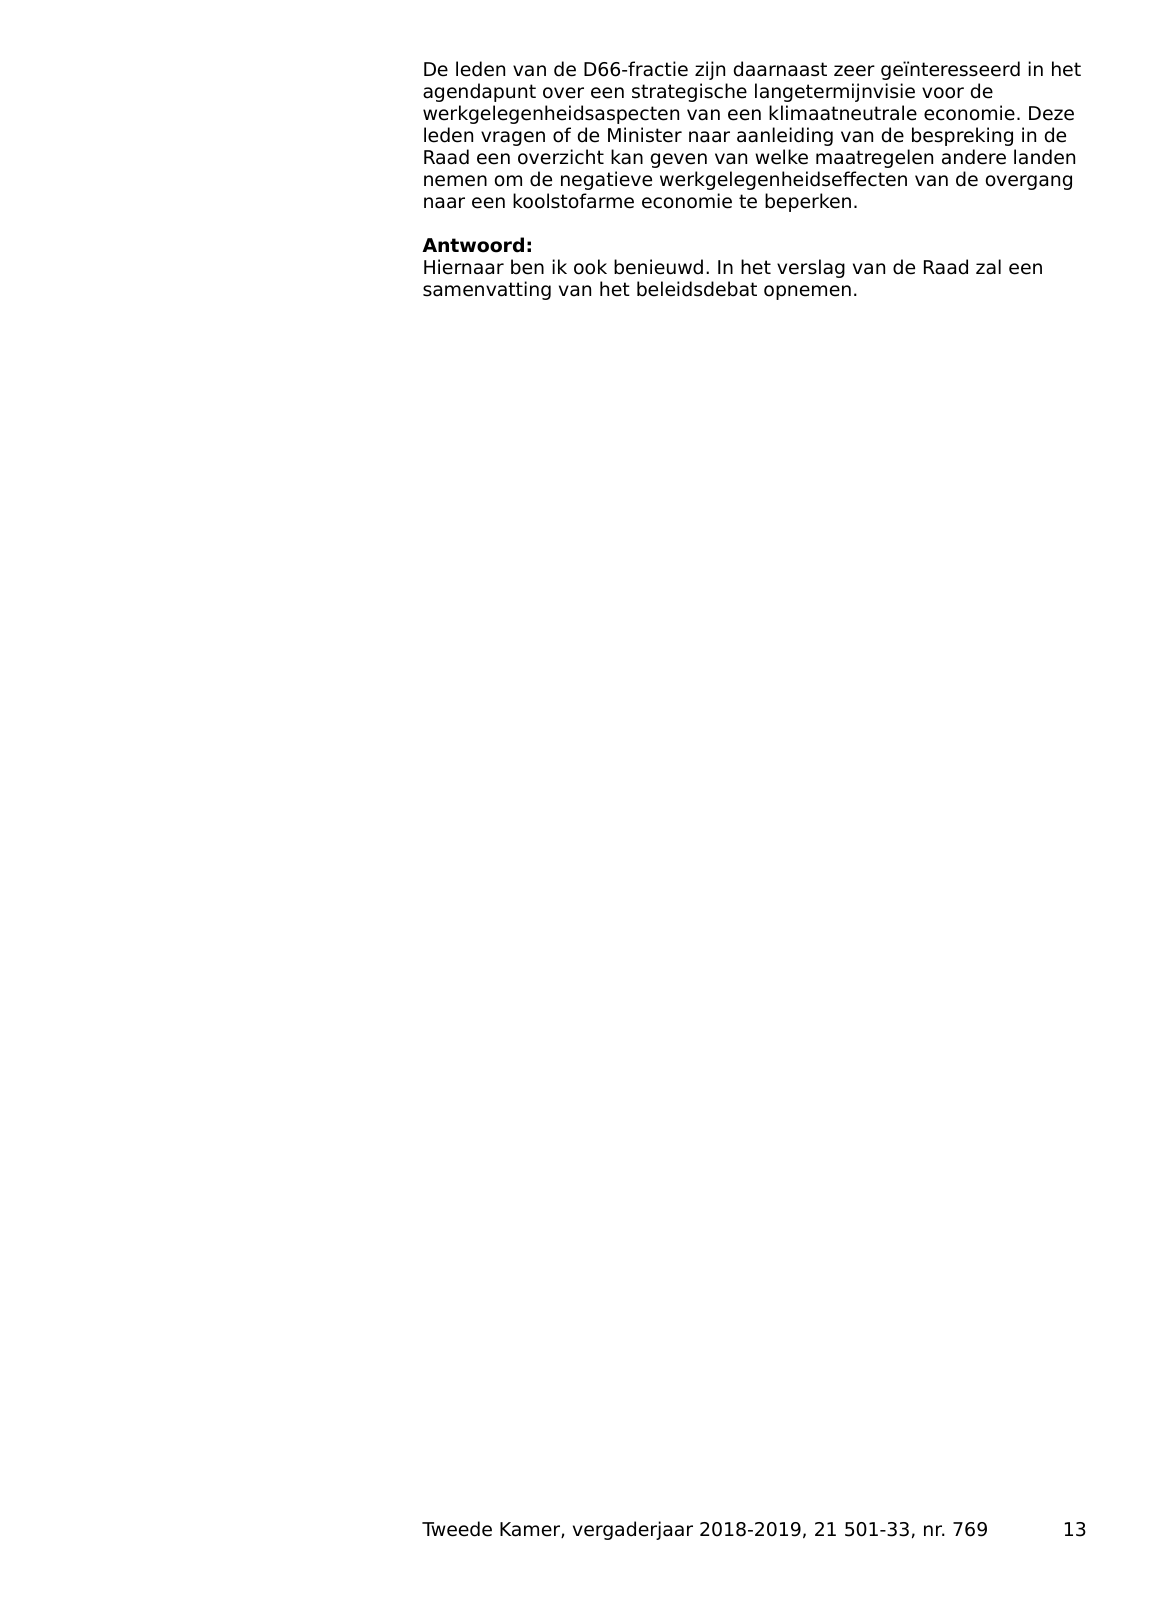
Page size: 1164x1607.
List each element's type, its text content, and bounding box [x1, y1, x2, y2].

text Hiernaar ben ik ook benieuwd. In het verslag van de Raad zal een samenvatting van het beleidsdebat opnemen. [422, 257, 1087, 301]
text Antwoord: [422, 235, 1087, 257]
text De leden van de D66-fractie zijn daarnaast zeer geïnteresseerd in het agendapunt over een strategische langetermijnvisie voor de werkgelegenheidsaspecten van een klimaatneutrale economie. Deze leden vragen of de Minister naar aanleiding van de bespreking in de Raad een overzicht kan geven van welke maatregelen andere landen nemen om de negatieve werkgelegenheidseffecten van de overgang naar een koolstofarme economie te beperken. [422, 59, 1087, 213]
